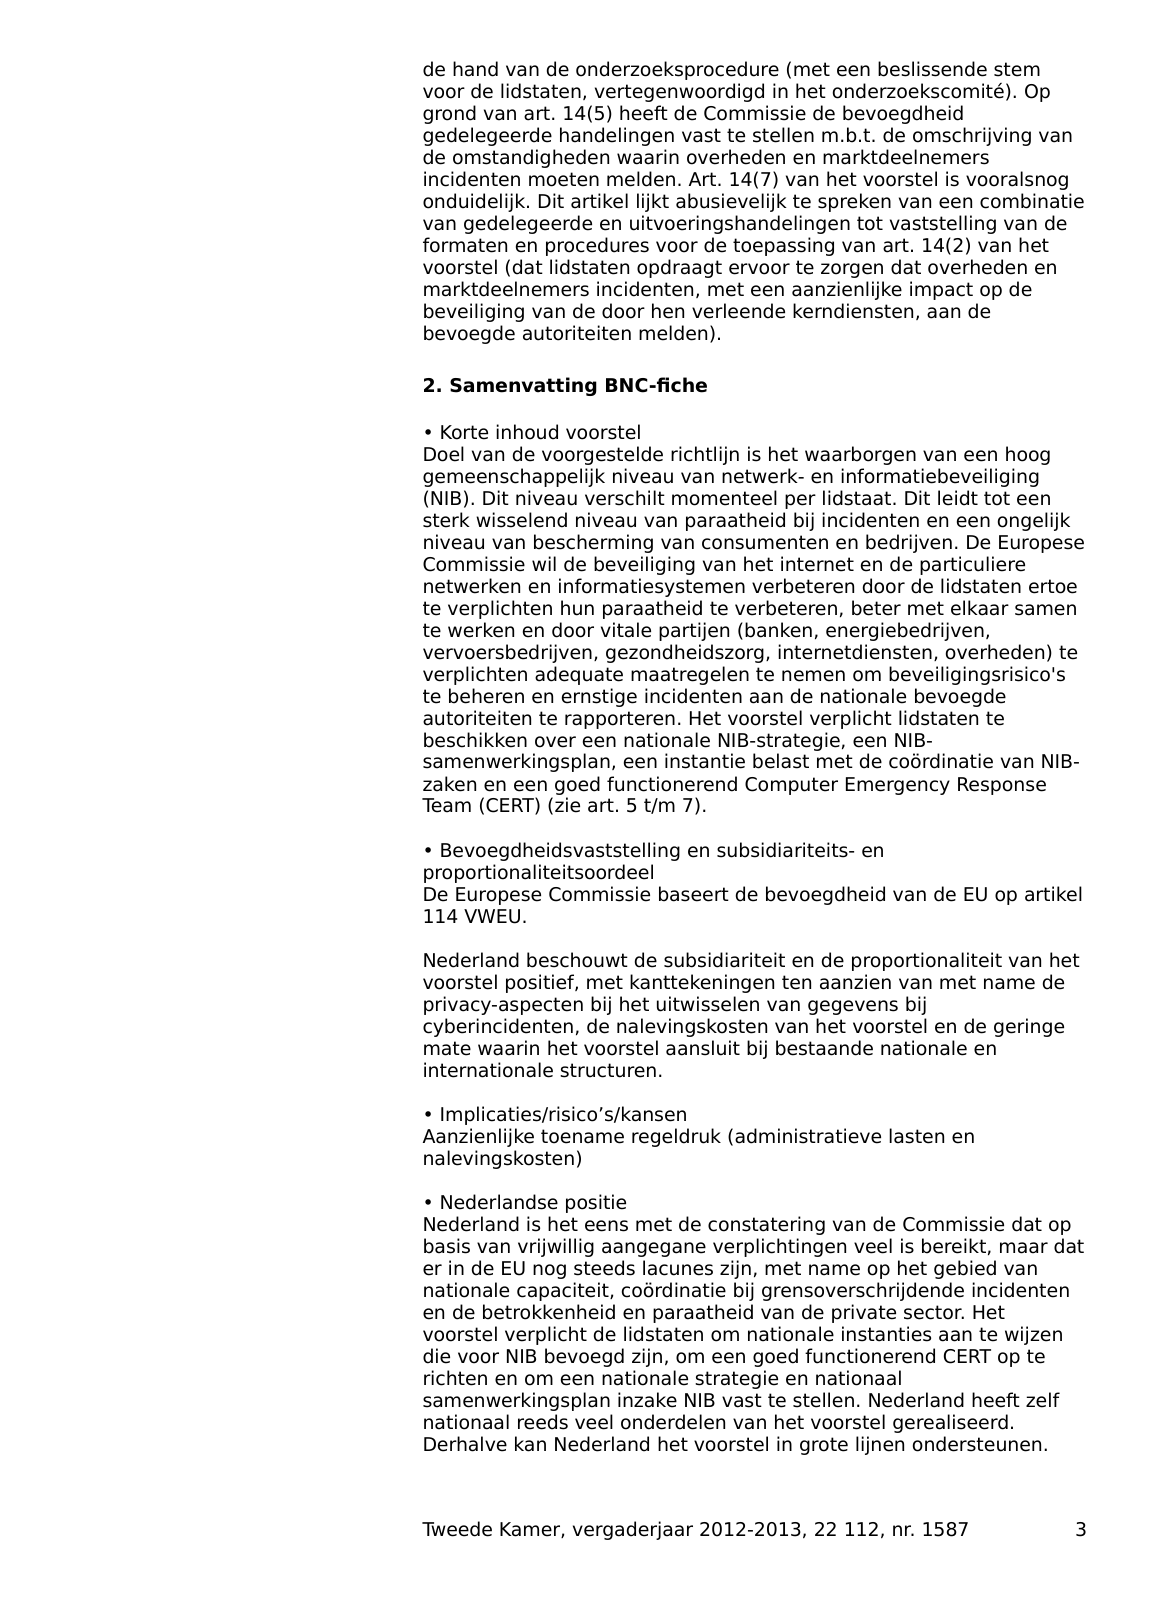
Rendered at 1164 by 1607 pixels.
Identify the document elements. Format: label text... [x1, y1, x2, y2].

text Nederland beschouwt de subsidiariteit en de proportionaliteit van het voorstel positief, met kanttekeningen ten aanzien van met name de privacy-aspecten bij het uitwisselen van gegevens bij cyberincidenten, de nalevingskosten van het voorstel en de geringe mate waarin het voorstel aansluit bij bestaande nationale en internationale structuren. [422, 950, 1087, 1082]
text • Implicaties/risico’s/kansen [422, 1104, 1087, 1126]
text De Europese Commissie baseert de bevoegdheid van de EU op artikel 114 VWEU. [422, 883, 1087, 927]
text • Nederlandse positie [422, 1192, 1087, 1214]
text Nederland is het eens met de constatering van de Commissie dat op basis van vrijwillig aangegane verplichtingen veel is bereikt, maar dat er in de EU nog steeds lacunes zijn, met name op het gebied van nationale capaciteit, coördinatie bij grensoverschrijdende incidenten en de betrokkenheid en paraatheid van de private sector. Het voorstel verplicht de lidstaten om nationale instanties aan te wijzen die voor NIB bevoegd zijn, om een goed functionerend CERT op te richten en om een nationale strategie en nationaal samenwerkingsplan inzake NIB vast te stellen. Nederland heeft zelf nationaal reeds veel onderdelen van het voorstel gerealiseerd. Derhalve kan Nederland het voorstel in grote lijnen ondersteunen. [422, 1214, 1087, 1456]
text • Korte inhoud voorstel [422, 422, 1087, 444]
text Doel van de voorgestelde richtlijn is het waarborgen van een hoog gemeenschappelijk niveau van netwerk- en informatiebeveiliging (NIB). Dit niveau verschilt momenteel per lidstaat. Dit leidt tot een sterk wisselend niveau van paraatheid bij incidenten en een ongelijk niveau van bescherming van consumenten en bedrijven. De Europese Commissie wil de beveiliging van het internet en de particuliere netwerken en informatiesystemen verbeteren door de lidstaten ertoe te verplichten hun paraatheid te verbeteren, beter met elkaar samen te werken en door vitale partijen (banken, energiebedrijven, vervoersbedrijven, gezondheidszorg, internetdiensten, overheden) te verplichten adequate maatregelen te nemen om beveiligingsrisico's te beheren en ernstige incidenten aan de nationale bevoegde autoriteiten te rapporteren. Het voorstel verplicht lidstaten te beschikken over een nationale NIB-strategie, een NIB-samenwerkingsplan, een instantie belast met de coördinatie van NIB-zaken en een goed functionerend Computer Emergency Response Team (CERT) (zie art. 5 t/m 7). [422, 444, 1087, 817]
text Aanzienlijke toename regeldruk (administratieve lasten en nalevingskosten) [422, 1126, 1087, 1170]
subtitle 2. Samenvatting BNC-fiche [422, 375, 1087, 397]
text • Bevoegdheidsvaststelling en subsidiariteits- en proportionaliteitsoordeel [422, 839, 1087, 883]
text de hand van de onderzoeksprocedure (met een beslissende stem voor de lidstaten, vertegenwoordigd in het onderzoekscomité). Op grond van art. 14(5) heeft de Commissie de bevoegdheid gedelegeerde handelingen vast te stellen m.b.t. de omschrijving van de omstandigheden waarin overheden en marktdeelnemers incidenten moeten melden. Art. 14(7) van het voorstel is vooralsnog onduidelijk. Dit artikel lijkt abusievelijk te spreken van een combinatie van gedelegeerde en uitvoeringshandelingen tot vaststelling van de formaten en procedures voor de toepassing van art. 14(2) van het voorstel (dat lidstaten opdraagt ervoor te zorgen dat overheden en marktdeelnemers incidenten, met een aanzienlijke impact op de beveiliging van de door hen verleende kerndiensten, aan de bevoegde autoriteiten melden). [422, 59, 1087, 345]
